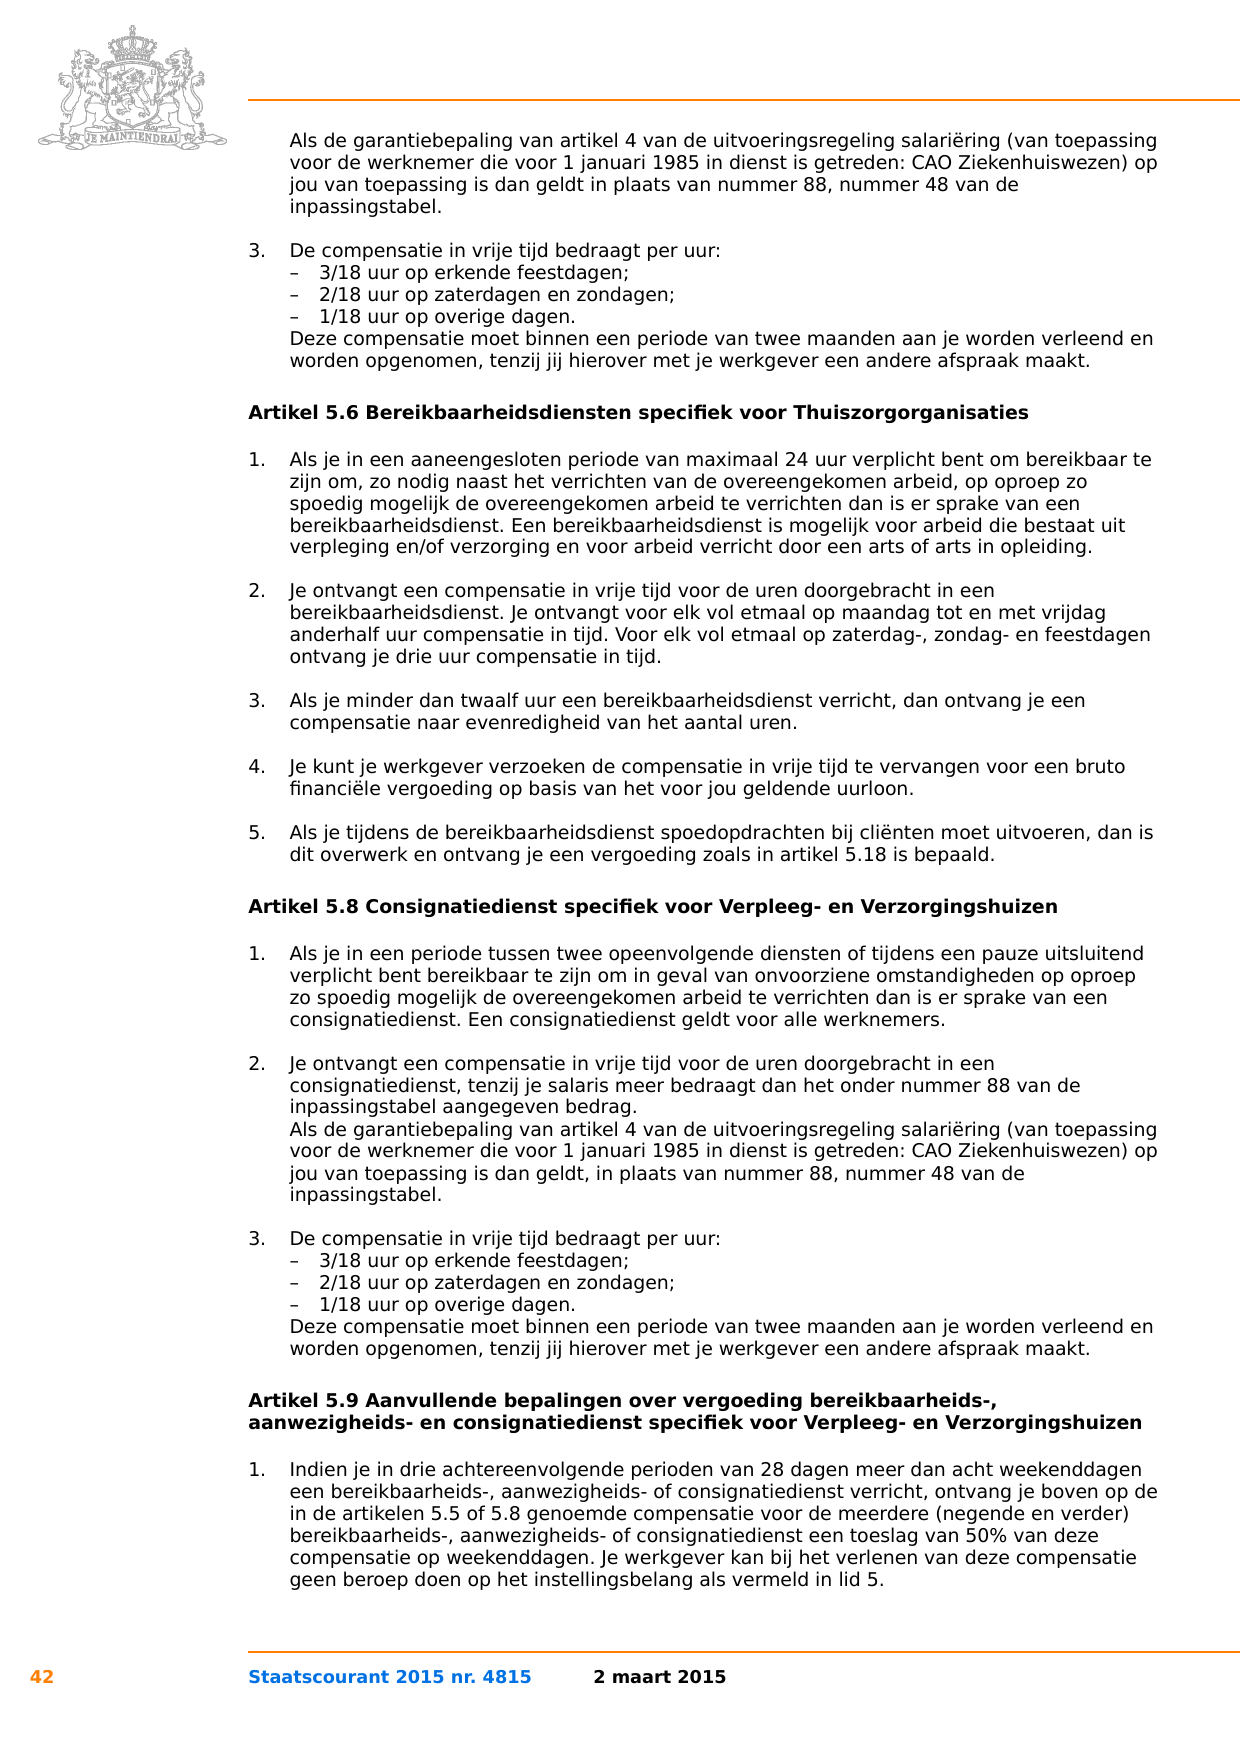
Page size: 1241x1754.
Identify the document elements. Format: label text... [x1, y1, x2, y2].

subtitle Artikel 5.8 Consignatiedienst specifiek voor Verpleeg- en Verzorgingshuizen [248, 896, 1163, 918]
text 3. Als je minder dan twaalf uur een bereikbaarheidsdienst verricht, dan ontvang je een compensatie naar evenredigheid van het aantal uren. [248, 690, 1163, 734]
text – 1/18 uur op overige dagen. [289, 306, 1163, 328]
text Deze compensatie moet binnen een periode van twee maanden aan je worden verleend en worden opgenomen, tenzij jij hierover met je werkgever een andere afspraak maakt. [289, 1316, 1163, 1360]
text 4. Je kunt je werkgever verzoeken de compensatie in vrije tijd te vervangen voor een bruto financiële vergoeding op basis van het voor jou geldende uurloon. [248, 756, 1163, 800]
text – 3/18 uur op erkende feestdagen; [289, 262, 1163, 284]
picture [38, 25, 227, 150]
text 3. De compensatie in vrije tijd bedraagt per uur: [248, 1228, 1163, 1250]
text – 2/18 uur op zaterdagen en zondagen; [289, 284, 1163, 306]
subtitle Artikel 5.9 Aanvullende bepalingen over vergoeding bereikbaarheids-, aanwezigheids- en consignatiedienst specifiek voor Verpleeg- en Verzorgingshuizen [248, 1390, 1163, 1434]
text 5. Als je tijdens de bereikbaarheidsdienst spoedopdrachten bij cliënten moet uitvoeren, dan is dit overwerk en ontvang je een vergoeding zoals in artikel 5.18 is bepaald. [248, 822, 1163, 866]
text Als de garantiebepaling van artikel 4 van de uitvoeringsregeling salariëring (van toepassing voor de werknemer die voor 1 januari 1985 in dienst is getreden: CAO Ziekenhuiswezen) op jou van toepassing is dan geldt in plaats van nummer 88, nummer 48 van de inpassingstabel. [289, 130, 1163, 218]
text – 3/18 uur op erkende feestdagen; [289, 1250, 1163, 1272]
text 1. Indien je in drie achtereenvolgende perioden van 28 dagen meer dan acht weekenddagen een bereikbaarheids-, aanwezigheids- of consignatiedienst verricht, ontvang je boven op de in de artikelen 5.5 of 5.8 genoemde compensatie voor de meerdere (negende en verder) bereikbaarheids-, aanwezigheids- of consignatiedienst een toeslag van 50% van deze compensatie op weekenddagen. Je werkgever kan bij het verlenen van deze compensatie geen beroep doen op het instellingsbelang als vermeld in lid 5. [248, 1459, 1163, 1591]
text – 1/18 uur op overige dagen. [289, 1294, 1163, 1316]
text 2. Je ontvangt een compensatie in vrije tijd voor de uren doorgebracht in een bereikbaarheidsdienst. Je ontvangt voor elk vol etmaal op maandag tot en met vrijdag anderhalf uur compensatie in tijd. Voor elk vol etmaal op zaterdag-, zondag- en feestdagen ontvang je drie uur compensatie in tijd. [248, 580, 1163, 668]
subtitle Artikel 5.6 Bereikbaarheidsdiensten specifiek voor Thuiszorgorganisaties [248, 402, 1163, 423]
text 2. Je ontvangt een compensatie in vrije tijd voor de uren doorgebracht in een consignatiedienst, tenzij je salaris meer bedraagt dan het onder nummer 88 van de inpassingstabel aangegeven bedrag. [248, 1052, 1163, 1118]
text 1. Als je in een periode tussen twee opeenvolgende diensten of tijdens een pauze uitsluitend verplicht bent bereikbaar te zijn om in geval van onvoorziene omstandigheden op oproep zo spoedig mogelijk de overeengekomen arbeid te verrichten dan is er sprake van een consignatiedienst. Een consignatiedienst geldt voor alle werknemers. [248, 943, 1163, 1031]
text Deze compensatie moet binnen een periode van twee maanden aan je worden verleend en worden opgenomen, tenzij jij hierover met je werkgever een andere afspraak maakt. [289, 328, 1163, 372]
text Als de garantiebepaling van artikel 4 van de uitvoeringsregeling salariëring (van toepassing voor de werknemer die voor 1 januari 1985 in dienst is getreden: CAO Ziekenhuiswezen) op jou van toepassing is dan geldt, in plaats van nummer 88, nummer 48 van de inpassingstabel. [289, 1118, 1163, 1206]
text – 2/18 uur op zaterdagen en zondagen; [289, 1272, 1163, 1294]
text 1. Als je in een aaneengesloten periode van maximaal 24 uur verplicht bent om bereikbaar te zijn om, zo nodig naast het verrichten van de overeengekomen arbeid, op oproep zo spoedig mogelijk de overeengekomen arbeid te verrichten dan is er sprake van een bereikbaarheidsdienst. Een bereikbaarheidsdienst is mogelijk voor arbeid die bestaat uit verpleging en/of verzorging en voor arbeid verricht door een arts of arts in opleiding. [248, 448, 1163, 558]
text 3. De compensatie in vrije tijd bedraagt per uur: [248, 240, 1163, 262]
